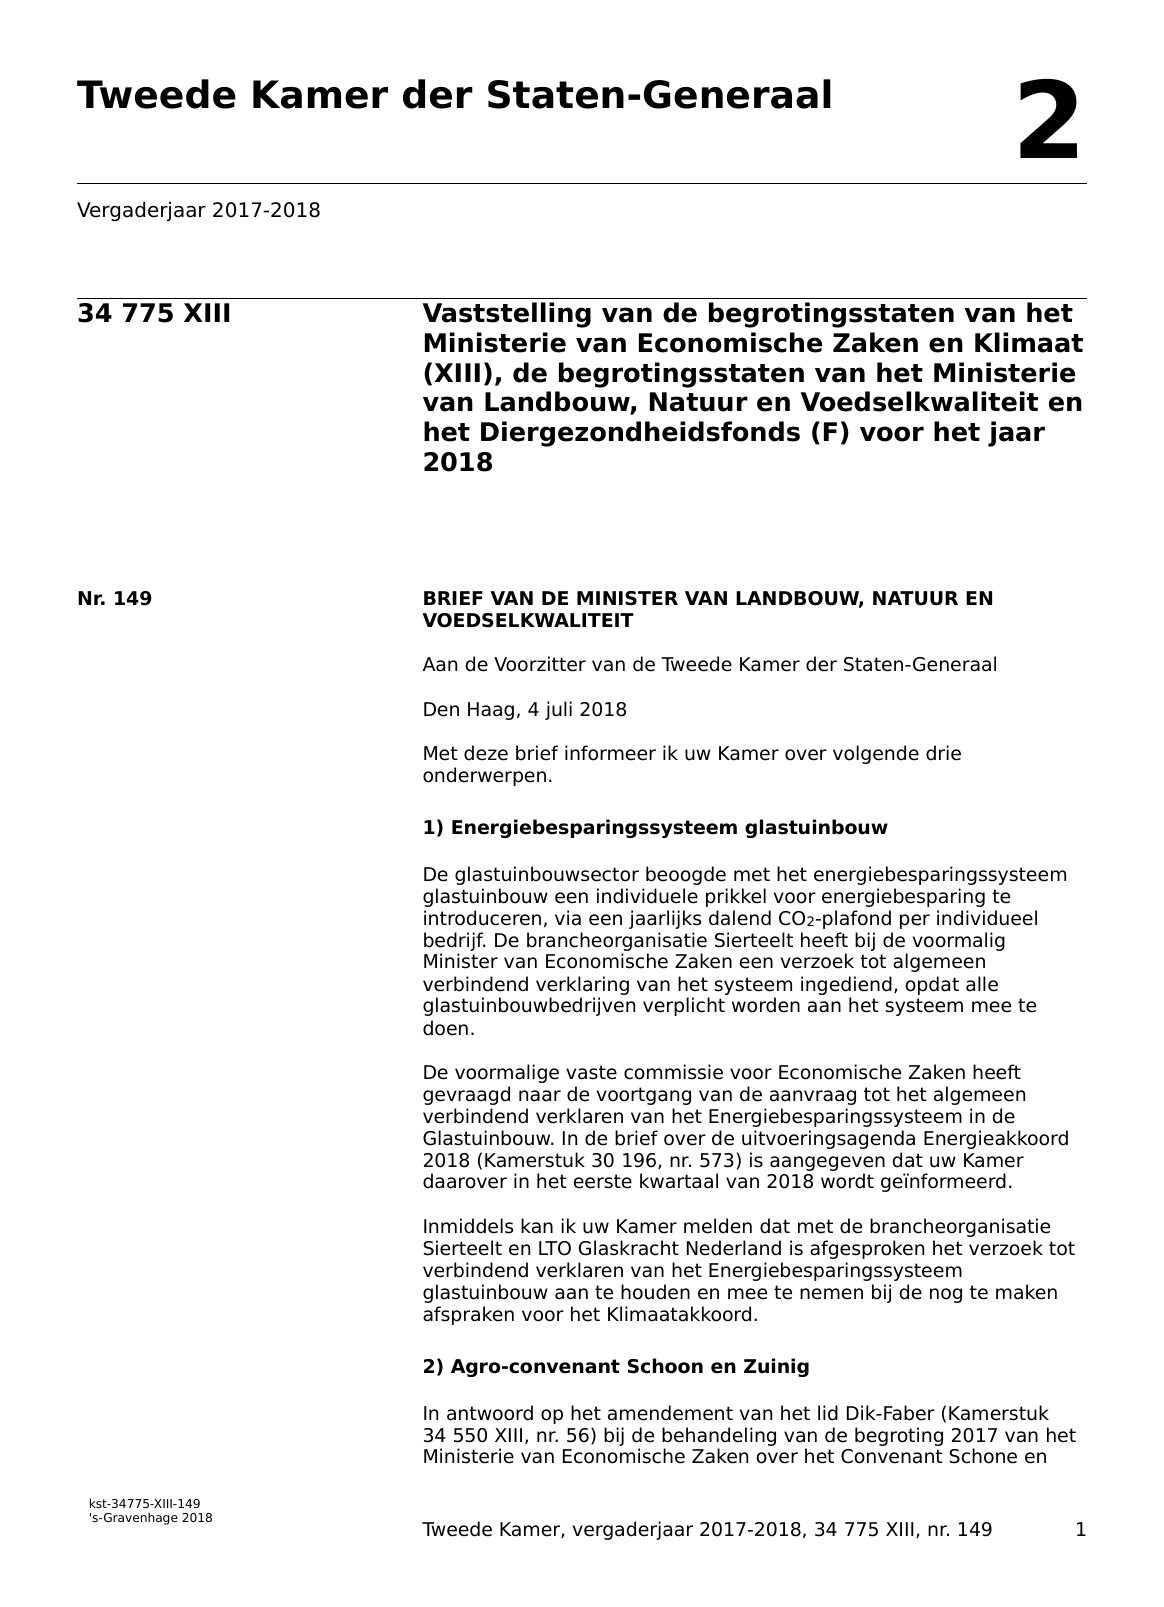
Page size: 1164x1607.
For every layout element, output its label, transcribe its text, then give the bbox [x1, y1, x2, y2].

subtitle 1) Energiebesparingssysteem glastuinbouw [422, 817, 1087, 838]
table_header Tweede Kamer der Staten-Generaal [77, 59, 886, 183]
text 's-Gravenhage 2018 [88, 1511, 323, 1525]
text Aan de Voorzitter van de Tweede Kamer der Staten-Generaal [422, 654, 1087, 676]
text De voormalige vaste commissie voor Economische Zaken heeft gevraagd naar de voortgang van de aanvraag tot het algemeen verbindend verklaren van het Energiebesparingssysteem in de Glastuinbouw. In de brief over de uitvoeringsagenda Energieakkoord 2018 (Kamerstuk 30 196, nr. 573) is aangegeven dat uw Kamer daarover in het eerste kwartaal van 2018 wordt geïnformeerd. [422, 1062, 1087, 1193]
text kst-34775-XIII-149 [88, 1497, 323, 1511]
table_header 2 [886, 59, 1087, 183]
text Met deze brief informeer ik uw Kamer over volgende drie onderwerpen. [422, 743, 1087, 787]
subtitle 2) Agro-convenant Schoon en Zuinig [422, 1356, 1087, 1377]
table_cell Vergaderjaar 2017-2018 [77, 184, 1087, 298]
text Inmiddels kan ik uw Kamer melden dat met de brancheorganisatie Sierteelt en LTO Glaskracht Nederland is afgesproken het verzoek tot verbindend verklaren van het Energiebesparingssysteem glastuinbouw aan te houden en mee te nemen bij de nog te maken afspraken voor het Klimaatakkoord. [422, 1216, 1087, 1326]
text Den Haag, 4 juli 2018 [422, 698, 1087, 720]
subtitle Nr. 149 BRIEF VAN DE MINISTER VAN LANDBOUW, NATUUR EN VOEDSELKWALITEIT [77, 588, 1087, 632]
text De glastuinbouwsector beoogde met het energiebesparingssysteem glastuinbouw een individuele prikkel voor energiebesparing te introduceren, via een jaarlijks dalend CO2-plafond per individueel bedrijf. De brancheorganisatie Sierteelt heeft bij de voormalig Minister van Economische Zaken een verzoek tot algemeen verbindend verklaring van het systeem ingediend, opdat alle glastuinbouwbedrijven verplicht worden aan het systeem mee te doen. [422, 863, 1087, 1039]
text In antwoord op het amendement van het lid Dik-Faber (Kamerstuk 34 550 XIII, nr. 56) bij de behandeling van de begroting 2017 van het Ministerie van Economische Zaken over het Convenant Schone en [422, 1402, 1087, 1468]
subtitle 34 775 XIII Vaststelling van de begrotingsstaten van het Ministerie van Economische Zaken en Klimaat (XIII), de begrotingsstaten van het Ministerie van Landbouw, Natuur en Voedselkwaliteit en het Diergezondheidsfonds (F) voor het jaar 2018 [77, 299, 1087, 477]
